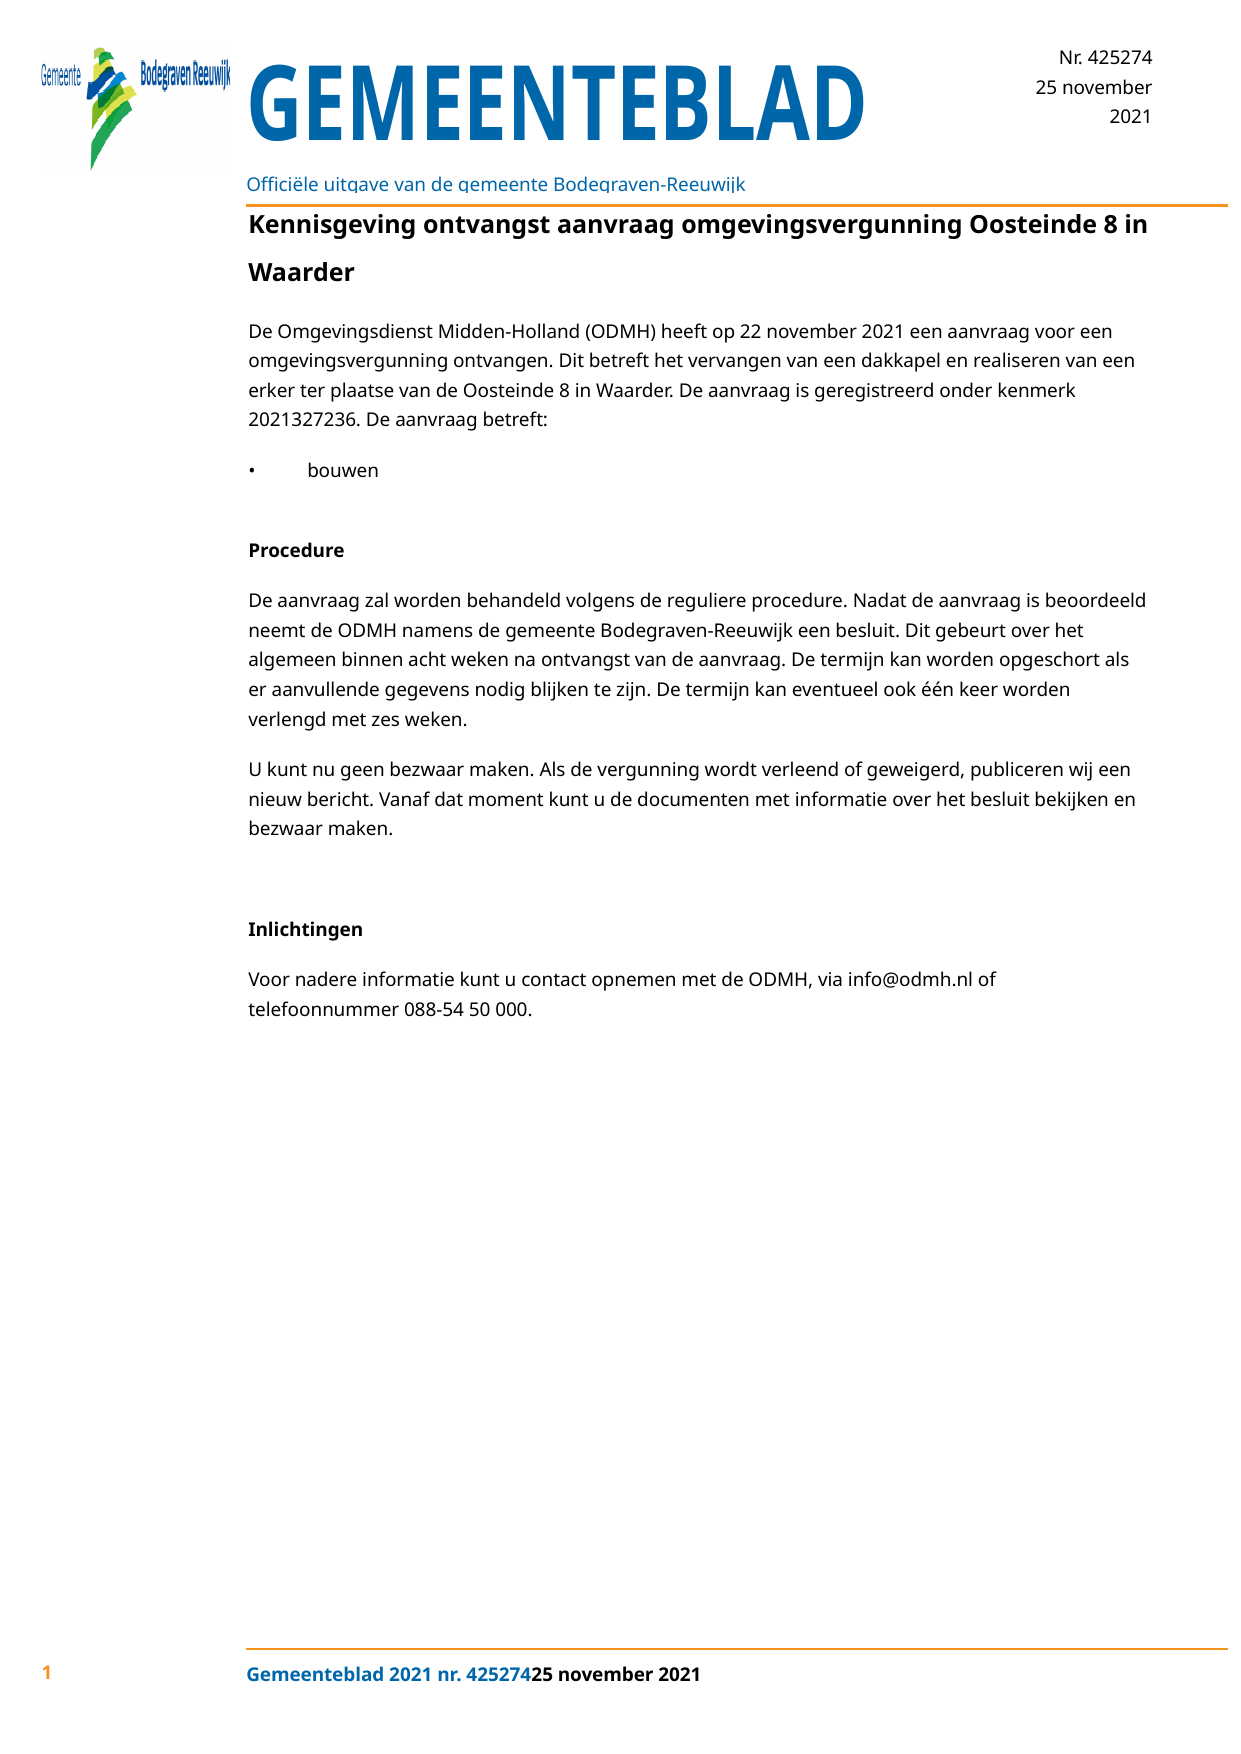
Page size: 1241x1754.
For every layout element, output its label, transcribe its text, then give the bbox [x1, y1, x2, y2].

list bouwen [248, 457, 1152, 483]
picture [41, 47, 231, 172]
text Kennisgeving ontvangst aanvraag omgevingsvergunning Oosteinde 8 in Waarder [248, 207, 1152, 288]
text Inlichtingen [248, 916, 1152, 942]
text Voor nadere informatie kunt u contact opnemen met de ODMH, via info@odmh.nl of telefoonnummer 088-54 50 000. [248, 967, 1152, 1022]
text De aanvraag zal worden behandeld volgens de reguliere procedure. Nadat de aanvraag is beoordeeld neemt de ODMH namens de gemeente Bodegraven-Reeuwijk een besluit. Dit gebeurt over het algemeen binnen acht weken na ontvangst van de aanvraag. De termijn kan worden opgeschort als er aanvullende gegevens nodig blijken te zijn. De termijn kan eventueel ook één keer worden verlengd met zes weken. [248, 587, 1152, 732]
text De Omgevingsdienst Midden-Holland (ODMH) heeft op 22 november 2021 een aanvraag voor een omgevingsvergunning ontvangen. Dit betreft het vervangen van een dakkapel en realiseren van een erker ter plaatse van de Oosteinde 8 in Waarder. De aanvraag is geregistreerd onder kenmerk 2021327236. De aanvraag betreft: [248, 318, 1152, 432]
text Procedure [248, 537, 1152, 563]
text U kunt nu geen bezwaar maken. Als de vergunning wordt verleend of geweigerd, publiceren wij een nieuw bericht. Vanaf dat moment kunt u de documenten met informatie over het besluit bekijken en bezwaar maken. [248, 756, 1152, 841]
